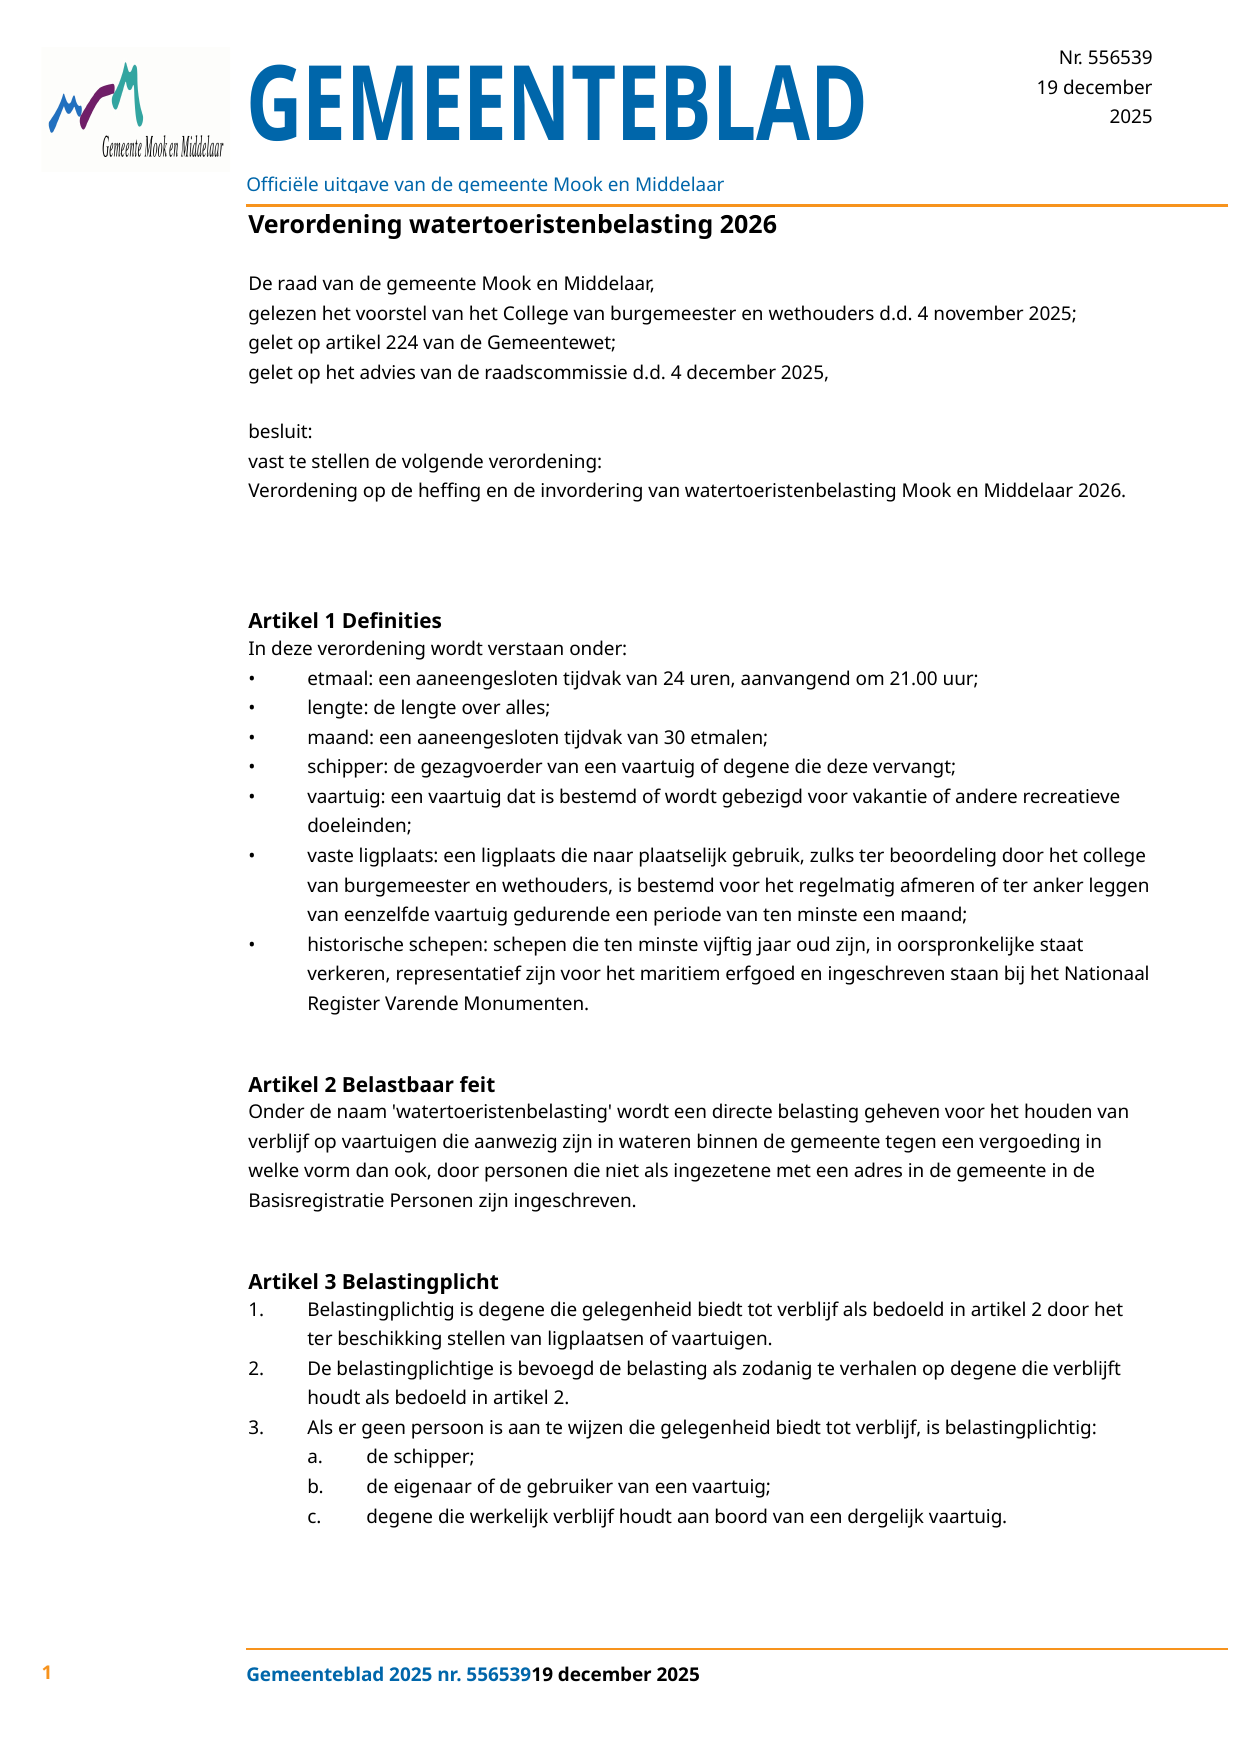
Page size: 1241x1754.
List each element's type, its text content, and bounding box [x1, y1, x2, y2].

text In deze verordening wordt verstaan onder: [248, 635, 1152, 661]
picture [41, 47, 231, 172]
list degene die werkelijk verblijf houdt aan boord van een dergelijk vaartuig. [307, 1503, 1152, 1528]
text Verordening watertoeristenbelasting 2026 [248, 207, 1152, 241]
text vast te stellen de volgende verordening: [248, 448, 1152, 473]
list historische schepen: schepen die ten minste vijftig jaar oud zijn, in oorspronkelijke staat verkeren, representatief zijn voor het maritiem erfgoed en ingeschreven staan bij het Nationaal Register Varende Monumenten. [248, 931, 1152, 1016]
list de eigenaar of de gebruiker van een vaartuig; [307, 1473, 1152, 1499]
list maand: een aaneengesloten tijdvak van 30 etmalen; [248, 724, 1152, 749]
text gelet op artikel 224 van de Gemeentewet; [248, 329, 1152, 355]
list lengte: de lengte over alles; [248, 694, 1152, 720]
list vaste ligplaats: een ligplaats die naar plaatselijk gebruik, zulks ter beoordeling door het college van burgemeester en wethouders, is bestemd voor het regelmatig afmeren of ter anker leggen van eenzelfde vaartuig gedurende een periode van ten minste een maand; [248, 842, 1152, 927]
list de schipper; [307, 1444, 1152, 1469]
list vaartuig: een vaartuig dat is bestemd of wordt gebezigd voor vakantie of andere recreatieve doeleinden; [248, 783, 1152, 838]
list etmaal: een aaneengesloten tijdvak van 24 uren, aanvangend om 21.00 uur; [248, 665, 1152, 690]
text Onder de naam 'watertoeristenbelasting' wordt een directe belasting geheven voor het houden van verblijf op vaartuigen die aanwezig zijn in wateren binnen de gemeente tegen een vergoeding in welke vorm dan ook, door personen die niet als ingezetene met een adres in de gemeente in de Basisregistratie Personen zijn ingeschreven. [248, 1098, 1152, 1213]
text gelezen het voorstel van het College van burgemeester en wethouders d.d. 4 november 2025; [248, 300, 1152, 326]
list schipper: de gezagvoerder van een vaartuig of degene die deze vervangt; [248, 753, 1152, 779]
text Artikel 1 Definities [248, 607, 1152, 635]
text Artikel 2 Belastbaar feit [248, 1070, 1152, 1098]
list De belastingplichtige is bevoegd de belasting als zodanig te verhalen op degene die verblijft houdt als bedoeld in artikel 2. [248, 1355, 1152, 1410]
text De raad van de gemeente Mook en Middelaar, [248, 270, 1152, 296]
list Als er geen persoon is aan te wijzen die gelegenheid biedt tot verblijf, is belastingplichtig: [248, 1414, 1152, 1440]
list Belastingplichtig is degene die gelegenheid biedt tot verblijf als bedoeld in artikel 2 door het ter beschikking stellen van ligplaatsen of vaartuigen. [248, 1296, 1152, 1351]
text besluit: [248, 418, 1152, 444]
text gelet op het advies van de raadscommissie d.d. 4 december 2025, [248, 359, 1152, 385]
text Artikel 3 Belastingplicht [248, 1267, 1152, 1296]
text Verordening op de heffing en de invordering van watertoeristenbelasting Mook en Middelaar 2026. [248, 477, 1152, 503]
